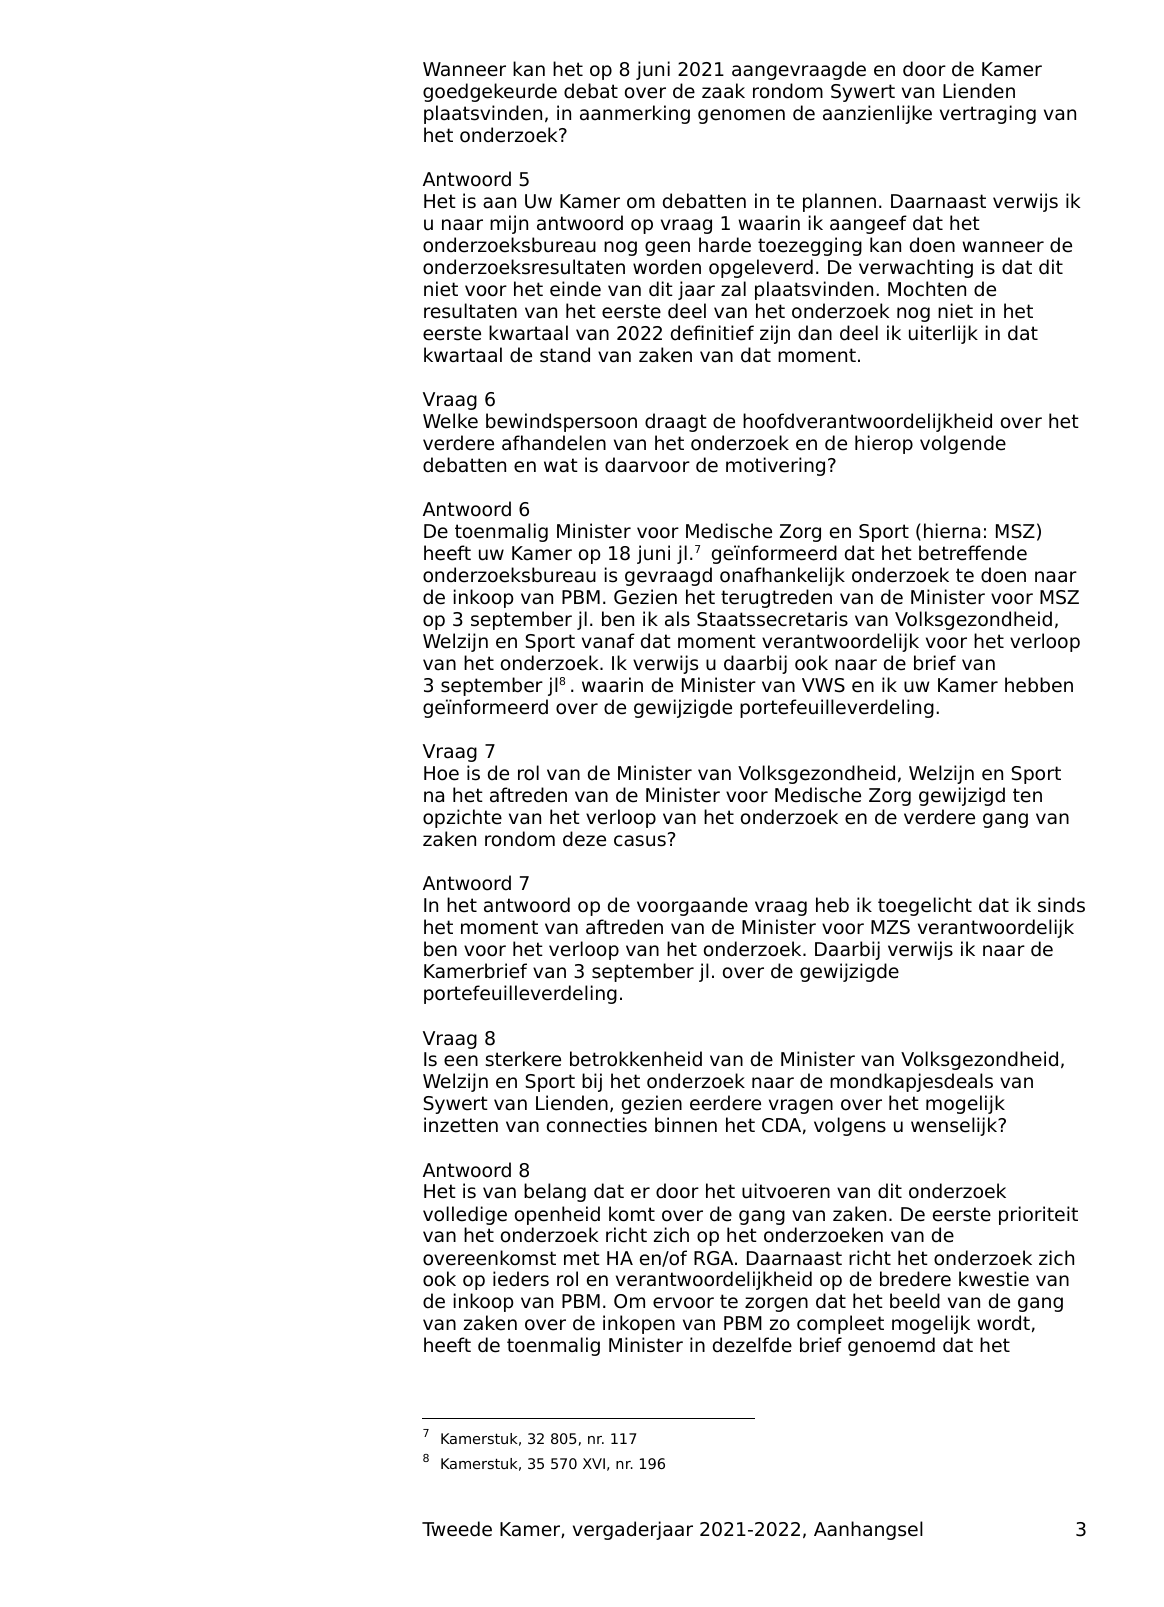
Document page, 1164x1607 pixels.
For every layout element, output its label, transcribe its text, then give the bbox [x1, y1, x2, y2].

text Hoe is de rol van de Minister van Volksgezondheid, Welzijn en Sport na het aftreden van de Minister voor Medische Zorg gewijzigd ten opzichte van het verloop van het onderzoek en de verdere gang van zaken rondom deze casus? [422, 763, 1087, 851]
text Het is van belang dat er door het uitvoeren van dit onderzoek volledige openheid komt over de gang van zaken. De eerste prioriteit van het onderzoek richt zich op het onderzoeken van de overeenkomst met HA en/of RGA. Daarnaast richt het onderzoek zich ook op ieders rol en verantwoordelijkheid op de bredere kwestie van de inkoop van PBM. Om ervoor te zorgen dat het beeld van de gang van zaken over de inkopen van PBM zo compleet mogelijk wordt, heeft de toenmalig Minister in dezelfde brief genoemd dat het [422, 1181, 1087, 1357]
text Welke bewindspersoon draagt de hoofdverantwoordelijkheid over het verdere afhandelen van het onderzoek en de hierop volgende debatten en wat is daarvoor de motivering? [422, 411, 1087, 477]
text Vraag 6 [422, 389, 1087, 411]
text Vraag 8 [422, 1027, 1087, 1049]
text Is een sterkere betrokkenheid van de Minister van Volksgezondheid, Welzijn en Sport bij het onderzoek naar de mondkapjesdeals van Sywert van Lienden, gezien eerdere vragen over het mogelijk inzetten van connecties binnen het CDA, volgens u wenselijk? [422, 1049, 1087, 1137]
text Antwoord 8 [422, 1159, 1087, 1181]
text Vraag 7 [422, 741, 1087, 763]
text Wanneer kan het op 8 juni 2021 aangevraagde en door de Kamer goedgekeurde debat over de zaak rondom Sywert van Lienden plaatsvinden, in aanmerking genomen de aanzienlijke vertraging van het onderzoek? [422, 59, 1087, 147]
text Het is aan Uw Kamer om debatten in te plannen. Daarnaast verwijs ik u naar mijn antwoord op vraag 1 waarin ik aangeef dat het onderzoeksbureau nog geen harde toezegging kan doen wanneer de onderzoeksresultaten worden opgeleverd. De verwachting is dat dit niet voor het einde van dit jaar zal plaatsvinden. Mochten de resultaten van het eerste deel van het onderzoek nog niet in het eerste kwartaal van 2022 definitief zijn dan deel ik uiterlijk in dat kwartaal de stand van zaken van dat moment. [422, 191, 1087, 367]
text In het antwoord op de voorgaande vraag heb ik toegelicht dat ik sinds het moment van aftreden van de Minister voor MZS verantwoordelijk ben voor het verloop van het onderzoek. Daarbij verwijs ik naar de Kamerbrief van 3 september jl. over de gewijzigde portefeuilleverdeling. [422, 895, 1087, 1005]
text Kamerstuk, 32 805, nr. 117 [422, 1427, 1087, 1449]
text Antwoord 5 [422, 169, 1087, 191]
text Antwoord 6 [422, 499, 1087, 521]
text De toenmalig Minister voor Medische Zorg en Sport (hierna: MSZ) heeft uw Kamer op 18 juni jl. geïnformeerd dat het betreffende onderzoeksbureau is gevraagd onafhankelijk onderzoek te doen naar de inkoop van PBM. Gezien het terugtreden van de Minister voor MSZ op 3 september jl. ben ik als Staatssecretaris van Volksgezondheid, Welzijn en Sport vanaf dat moment verantwoordelijk voor het verloop van het onderzoek. Ik verwijs u daarbij ook naar de brief van 3 september jl. waarin de Minister van VWS en ik uw Kamer hebben geïnformeerd over de gewijzigde portefeuilleverdeling. [422, 521, 1087, 719]
text Kamerstuk, 35 570 XVI, nr. 196 [422, 1452, 1087, 1474]
text Antwoord 7 [422, 873, 1087, 895]
